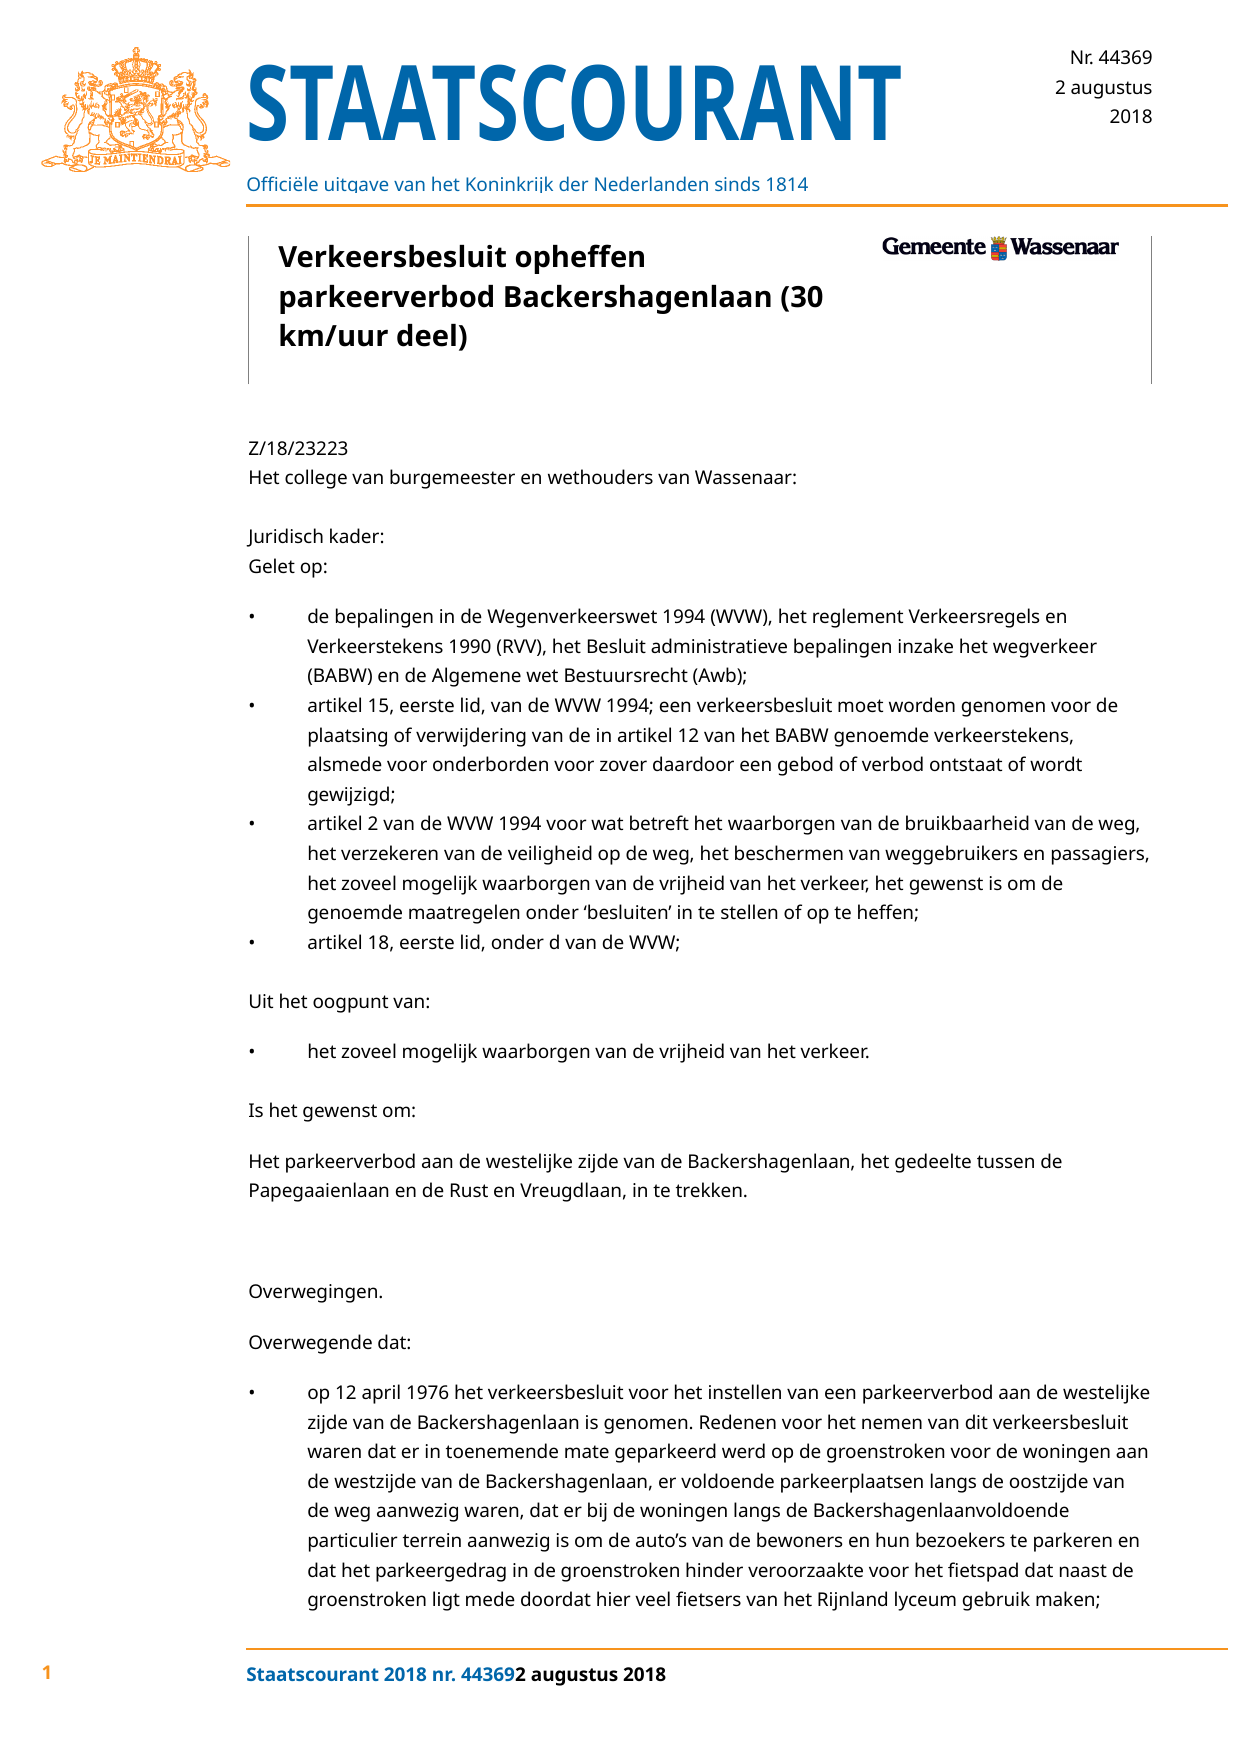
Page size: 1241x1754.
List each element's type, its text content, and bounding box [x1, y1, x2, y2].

list het zoveel mogelijk waarborgen van de vrijheid van het verkeer. [248, 1038, 1152, 1064]
picture [882, 236, 1119, 261]
list de bepalingen in de Wegenverkeerswet 1994 (WVW), het reglement Verkeersregels en Verkeerstekens 1990 (RVV), het Besluit administratieve bepalingen inzake het wegverkeer (BABW) en de Algemene wet Bestuursrecht (Awb); [248, 603, 1152, 688]
list artikel 15, eerste lid, van de WVW 1994; een verkeersbesluit moet worden genomen voor de plaatsing of verwijdering van de in artikel 12 van het BABW genoemde verkeerstekens, alsmede voor onderborden voor zover daardoor een gebod of verbod ontstaat of wordt gewijzigd; [248, 692, 1152, 807]
picture [41, 47, 231, 172]
table_header [850, 236, 1151, 384]
text Z/18/23223 [248, 435, 1152, 460]
list artikel 2 van de WVW 1994 voor wat betreft het waarborgen van de bruikbaarheid van de weg, het verzekeren van de veiligheid op de weg, het beschermen van weggebruikers en passagiers, het zoveel mogelijk waarborgen van de vrijheid van het verkeer, het gewenst is om de genoemde maatregelen onder ‘besluiten’ in te stellen of op te heffen; [248, 811, 1152, 925]
text Is het gewenst om: [248, 1098, 1152, 1123]
list artikel 18, eerste lid, onder d van de WVW; [248, 929, 1152, 954]
text Gelet op: [248, 553, 1152, 579]
text Uit het oogpunt van: [248, 988, 1152, 1014]
text Overwegingen. [248, 1278, 1152, 1304]
text Het college van burgemeester en wethouders van Wassenaar: [248, 464, 1152, 490]
table_header Verkeersbesluit opheffen parkeerverbod Backershagenlaan (30 km/uur deel) [249, 236, 850, 384]
text Juridisch kader: [248, 523, 1152, 549]
text Overwegende dat: [248, 1329, 1152, 1354]
list op 12 april 1976 het verkeersbesluit voor het instellen van een parkeerverbod aan de westelijke zijde van de Backershagenlaan is genomen. Redenen voor het nemen van dit verkeersbesluit waren dat er in toenemende mate geparkeerd werd op de groenstroken voor de woningen aan de westzijde van de Backershagenlaan, er voldoende parkeerplaatsen langs de oostzijde van de weg aanwezig waren, dat er bij de woningen langs de Backershagenlaanvoldoende particulier terrein aanwezig is om de auto’s van de bewoners en hun bezoekers te parkeren en dat het parkeergedrag in de groenstroken hinder veroorzaakte voor het fietspad dat naast de groenstroken ligt mede doordat hier veel fietsers van het Rijnland lyceum gebruik maken; [248, 1379, 1152, 1612]
text Het parkeerverbod aan de westelijke zijde van de Backershagenlaan, het gedeelte tussen de Papegaaienlaan en de Rust en Vreugdlaan, in te trekken. [248, 1148, 1152, 1203]
